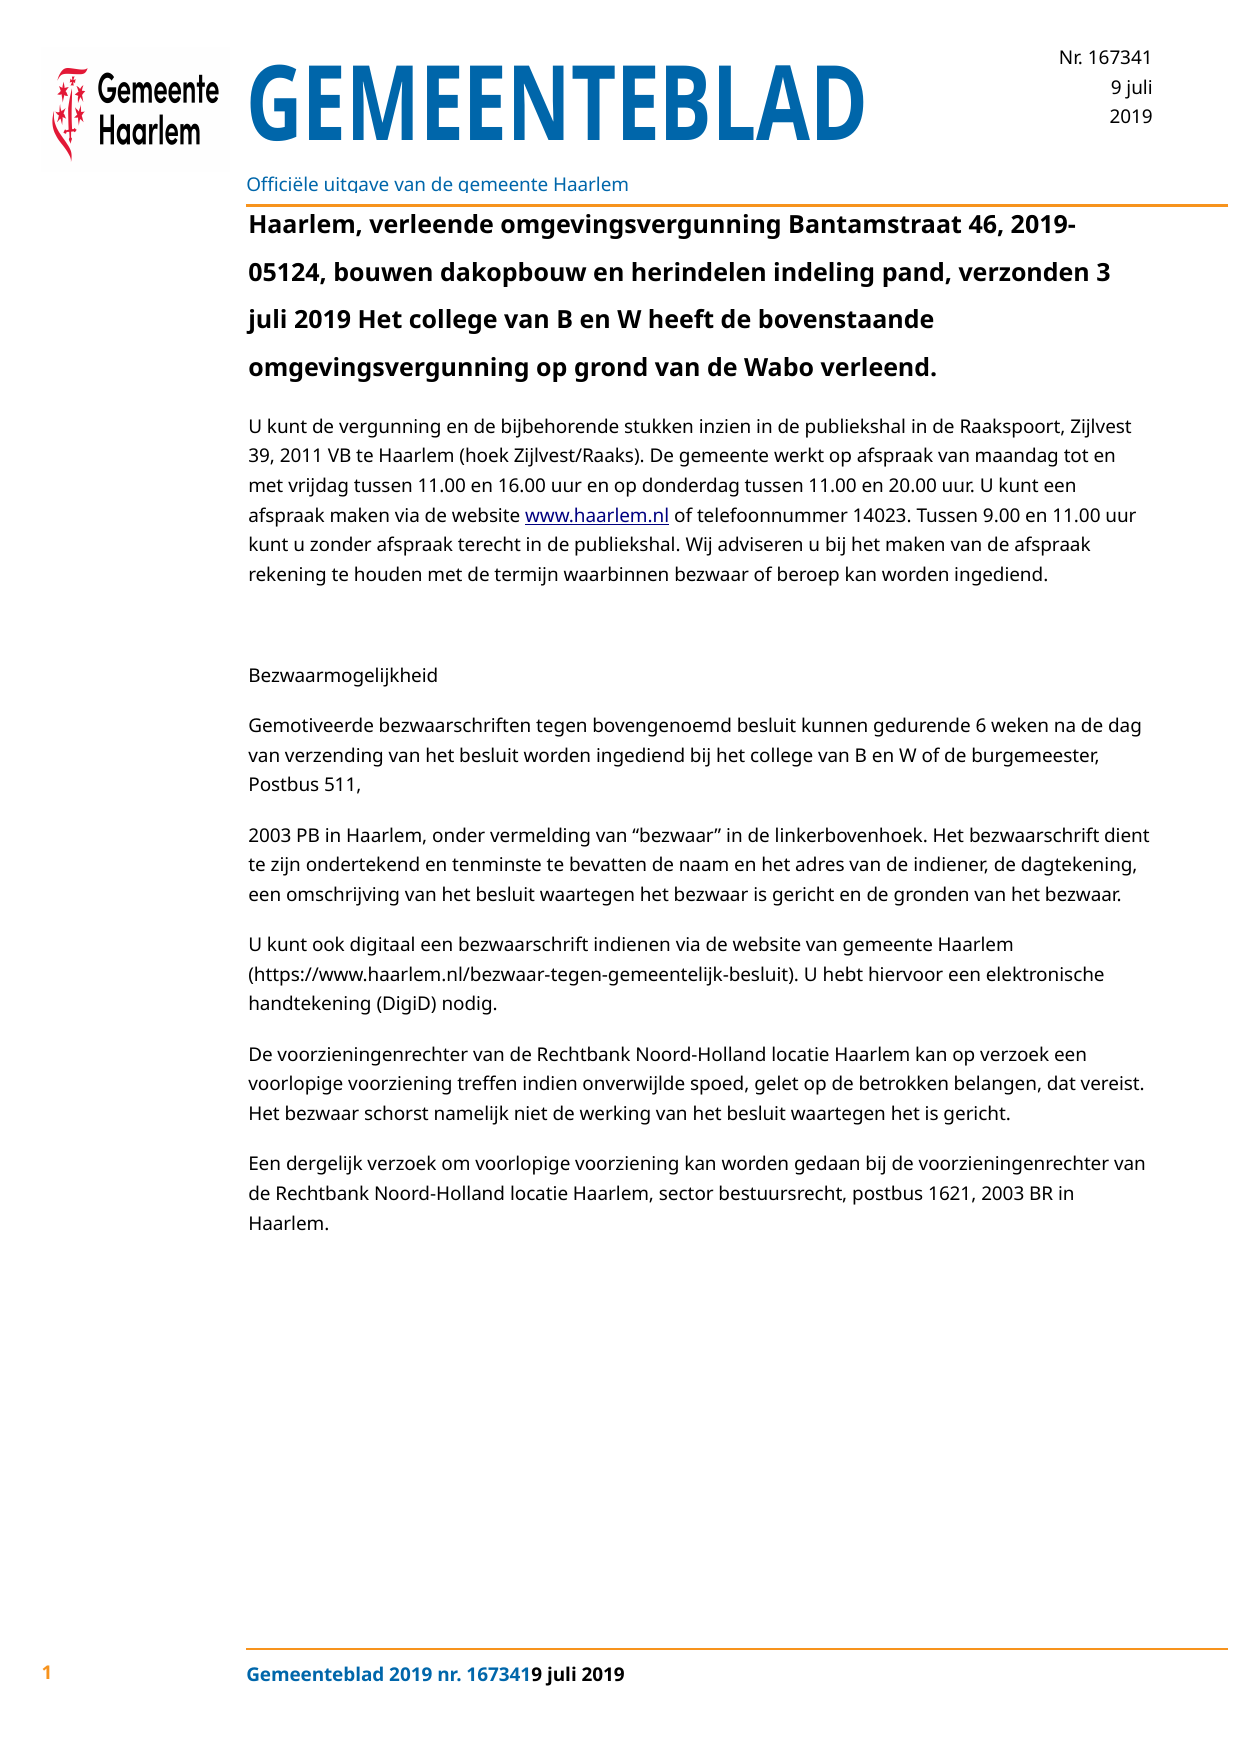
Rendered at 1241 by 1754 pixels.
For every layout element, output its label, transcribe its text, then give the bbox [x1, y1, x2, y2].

text Gemotiveerde bezwaarschriften tegen bovengenoemd besluit kunnen gedurende 6 weken na de dag van verzending van het besluit worden ingediend bij het college van B en W of de burgemeester, Postbus 511, [248, 712, 1152, 797]
picture [41, 47, 231, 172]
text De voorzieningenrechter van de Rechtbank Noord-Holland locatie Haarlem kan op verzoek een voorlopige voorziening treffen indien onverwijlde spoed, gelet op de betrokken belangen, dat vereist. Het bezwaar schorst namelijk niet de werking van het besluit waartegen het is gericht. [248, 1041, 1152, 1126]
text 2003 PB in Haarlem, onder vermelding van “bezwaar” in de linkerbovenhoek. Het bezwaarschrift dient te zijn ondertekend en tenminste te bevatten de naam en het adres van de indiener, de dagtekening, een omschrijving van het besluit waartegen het bezwaar is gericht en de gronden van het bezwaar. [248, 822, 1152, 907]
text Een dergelijk verzoek om voorlopige voorziening kan worden gedaan bij de voorzieningenrechter van de Rechtbank Noord-Holland locatie Haarlem, sector bestuursrecht, postbus 1621, 2003 BR in Haarlem. [248, 1151, 1152, 1236]
text U kunt de vergunning en de bijbehorende stukken inzien in de publiekshal in de Raakspoort, Zijlvest 39, 2011 VB te Haarlem (hoek Zijlvest/Raaks). De gemeente werkt op afspraak van maandag tot en met vrijdag tussen 11.00 en 16.00 uur en op donderdag tussen 11.00 en 20.00 uur. U kunt een afspraak maken via de website www.haarlem.nl of telefoonnummer 14023. Tussen 9.00 en 11.00 uur kunt u zonder afspraak terecht in de publiekshal. Wij adviseren u bij het maken van de afspraak rekening te houden met de termijn waarbinnen bezwaar of beroep kan worden ingediend. [248, 413, 1152, 587]
text Bezwaarmogelijkheid [248, 662, 1152, 688]
text U kunt ook digitaal een bezwaarschrift indienen via de website van gemeente Haarlem (https://www.haarlem.nl/bezwaar-tegen-gemeentelijk-besluit). U hebt hiervoor een elektronische handtekening (DigiD) nodig. [248, 931, 1152, 1016]
text Haarlem, verleende omgevingsvergunning Bantamstraat 46, 2019-05124, bouwen dakopbouw en herindelen indeling pand, verzonden 3 juli 2019 Het college van B en W heeft de bovenstaande omgevingsvergunning op grond van de Wabo verleend. [248, 207, 1152, 384]
